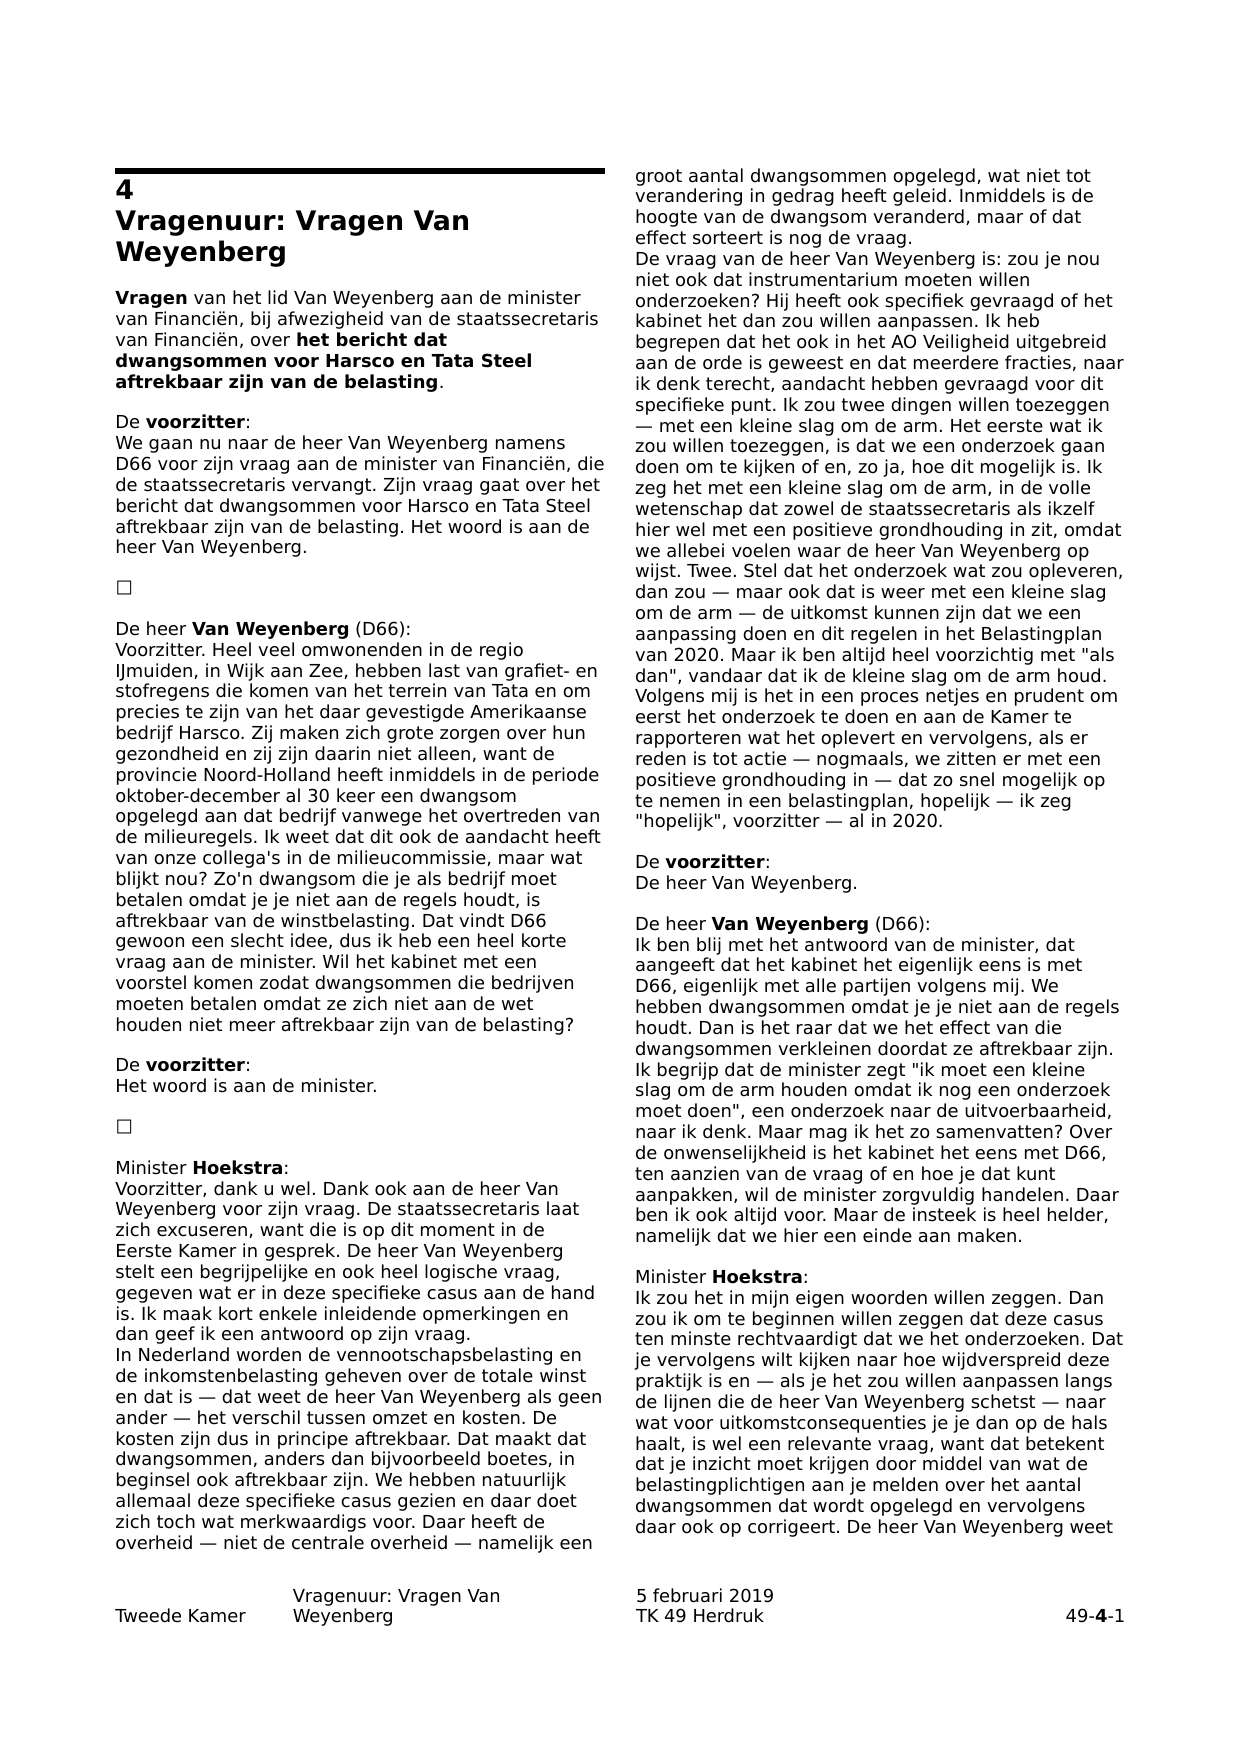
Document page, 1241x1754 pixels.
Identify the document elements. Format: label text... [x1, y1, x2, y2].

text Voorzitter, dank u wel. Dank ook aan de heer Van Weyenberg voor zijn vraag. De staatssecretaris laat zich excuseren, want die is op dit moment in de Eerste Kamer in gesprek. De heer Van Weyenberg stelt een begrijpelijke en ook heel logische vraag, gegeven wat er in deze specifieke casus aan de hand is. Ik maak kort enkele inleidende opmerkingen en dan geef ik een antwoord op zijn vraag. [115, 1178, 605, 1345]
text ⬜ [115, 578, 605, 599]
text De voorzitter: [115, 1055, 605, 1076]
text Voorzitter. Heel veel omwonenden in de regio IJmuiden, in Wijk aan Zee, hebben last van grafiet- en stofregens die komen van het terrein van Tata en om precies te zijn van het daar gevestigde Amerikaanse bedrijf Harsco. Zij maken zich grote zorgen over hun gezondheid en zij zijn daarin niet alleen, want de provincie Noord-Holland heeft inmiddels in de periode oktober-december al 30 keer een dwangsom opgelegd aan dat bedrijf vanwege het overtreden van de milieuregels. Ik weet dat dit ook de aandacht heeft van onze collega's in de milieucommissie, maar wat blijkt nou? Zo'n dwangsom die je als bedrijf moet betalen omdat je je niet aan de regels houdt, is aftrekbaar van de winstbelasting. Dat vindt D66 gewoon een slecht idee, dus ik heb een heel korte vraag aan de minister. Wil het kabinet met een voorstel komen zodat dwangsommen die bedrijven moeten betalen omdat ze zich niet aan de wet houden niet meer aftrekbaar zijn van de belasting? [115, 639, 605, 1035]
text We gaan nu naar de heer Van Weyenberg namens D66 voor zijn vraag aan de minister van Financiën, die de staatssecretaris vervangt. Zijn vraag gaat over het bericht dat dwangsommen voor Harsco en Tata Steel aftrekbaar zijn van de belasting. Het woord is aan de heer Van Weyenberg. [115, 433, 605, 558]
text In Nederland worden de vennootschapsbelasting en de inkomstenbelasting geheven over de totale winst en dat is — dat weet de heer Van Weyenberg als geen ander — het verschil tussen omzet en kosten. De kosten zijn dus in principe aftrekbaar. Dat maakt dat dwangsommen, anders dan bijvoorbeeld boetes, in beginsel ook aftrekbaar zijn. We hebben natuurlijk allemaal deze specifieke casus gezien en daar doet zich toch wat merkwaardigs voor. Daar heeft de overheid — niet de centrale overheid — namelijk een [115, 1345, 605, 1553]
text De heer Van Weyenberg (D66): [115, 619, 605, 639]
text De voorzitter: [115, 412, 605, 433]
text groot aantal dwangsommen opgelegd, wat niet tot verandering in gedrag heeft geleid. Inmiddels is de hoogte van de dwangsom veranderd, maar of dat effect sorteert is nog de vraag. [635, 165, 1125, 249]
text ⬜ [115, 1117, 605, 1138]
text Ik zou het in mijn eigen woorden willen zeggen. Dan zou ik om te beginnen willen zeggen dat deze casus ten minste rechtvaardigt dat we het onderzoeken. Dat je vervolgens wilt kijken naar hoe wijdverspreid deze praktijk is en — als je het zou willen aanpassen langs de lijnen die de heer Van Weyenberg schetst — naar wat voor uitkomstconsequenties je je dan op de hals haalt, is wel een relevante vraag, want dat betekent dat je inzicht moet krijgen door middel van wat de belastingplichtigen aan je melden over het aantal dwangsommen dat wordt opgelegd en vervolgens daar ook op corrigeert. De heer Van Weyenberg weet [635, 1287, 1125, 1537]
text De voorzitter: [635, 852, 1125, 873]
text Minister Hoekstra: [115, 1158, 605, 1178]
text De vraag van de heer Van Weyenberg is: zou je nou niet ook dat instrumentarium moeten willen onderzoeken? Hij heeft ook specifiek gevraagd of het kabinet het dan zou willen aanpassen. Ik heb begrepen dat het ook in het AO Veiligheid uitgebreid aan de orde is geweest en dat meerdere fracties, naar ik denk terecht, aandacht hebben gevraagd voor dit specifieke punt. Ik zou twee dingen willen toezeggen — met een kleine slag om de arm. Het eerste wat ik zou willen toezeggen, is dat we een onderzoek gaan doen om te kijken of en, zo ja, hoe dit mogelijk is. Ik zeg het met een kleine slag om de arm, in de volle wetenschap dat zowel de staatssecretaris als ikzelf hier wel met een positieve grondhouding in zit, omdat we allebei voelen waar de heer Van Weyenberg op wijst. Twee. Stel dat het onderzoek wat zou opleveren, dan zou — maar ook dat is weer met een kleine slag om de arm — de uitkomst kunnen zijn dat we een aanpassing doen en dit regelen in het Belastingplan van 2020. Maar ik ben altijd heel voorzichtig met "als dan", vandaar dat ik de kleine slag om de arm houd. Volgens mij is het in een proces netjes en prudent om eerst het onderzoek te doen en aan de Kamer te rapporteren wat het oplevert en vervolgens, als er reden is tot actie — nogmaals, we zitten er met een positieve grondhouding in — dat zo snel mogelijk op te nemen in een belastingplan, hopelijk — ik zeg "hopelijk", voorzitter — al in 2020. [635, 249, 1125, 832]
text Vragen van het lid Van Weyenberg aan de minister van Financiën, bij afwezigheid van de staatssecretaris van Financiën, over het bericht dat dwangsommen voor Harsco en Tata Steel aftrekbaar zijn van de belasting. [115, 288, 605, 392]
text Het woord is aan de minister. [115, 1076, 605, 1097]
text De heer Van Weyenberg. [635, 873, 1125, 893]
text Ik ben blij met het antwoord van de minister, dat aangeeft dat het kabinet het eigenlijk eens is met D66, eigenlijk met alle partijen volgens mij. We hebben dwangsommen omdat je je niet aan de regels houdt. Dan is het raar dat we het effect van die dwangsommen verkleinen doordat ze aftrekbaar zijn. Ik begrijp dat de minister zegt "ik moet een kleine slag om de arm houden omdat ik nog een onderzoek moet doen", een onderzoek naar de uitvoerbaarheid, naar ik denk. Maar mag ik het zo samenvatten? Over de onwenselijkheid is het kabinet het eens met D66, ten aanzien van de vraag of en hoe je dat kunt aanpakken, wil de minister zorgvuldig handelen. Daar ben ik ook altijd voor. Maar de insteek is heel helder, namelijk dat we hier een einde aan maken. [635, 934, 1125, 1247]
text De heer Van Weyenberg (D66): [635, 913, 1125, 934]
text Minister Hoekstra: [635, 1267, 1125, 1287]
title 4 Vragenuur: Vragen Van Weyenberg [115, 174, 605, 268]
